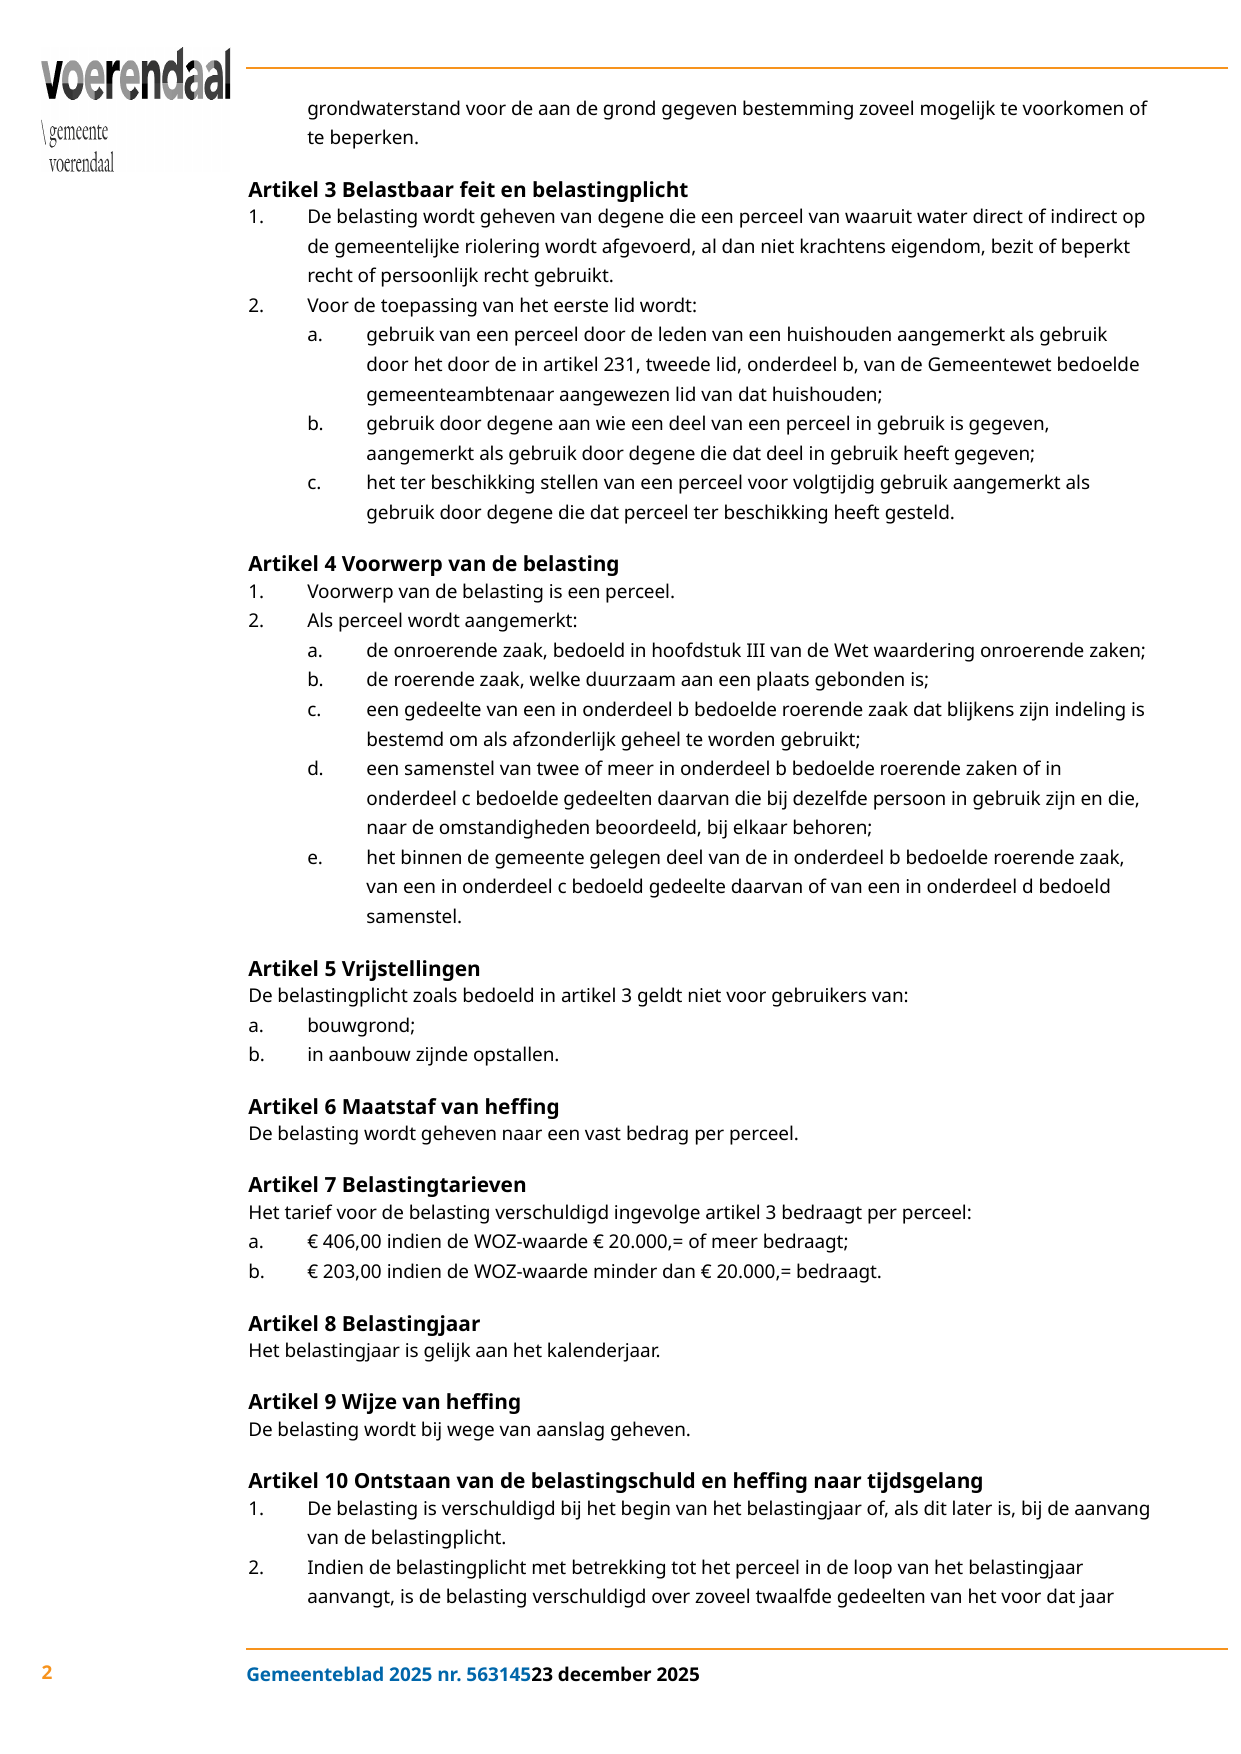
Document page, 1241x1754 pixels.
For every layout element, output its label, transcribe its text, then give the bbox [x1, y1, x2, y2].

list bouwgrond; [248, 1012, 1152, 1037]
picture [41, 47, 231, 172]
text Artikel 6 Maatstaf van heffing [248, 1092, 1152, 1120]
text De belastingplicht zoals bedoeld in artikel 3 geldt niet voor gebruikers van: [248, 982, 1152, 1008]
text Artikel 3 Belastbaar feit en belastingplicht [248, 175, 1152, 203]
text Artikel 10 Ontstaan van de belastingschuld en heffing naar tijdsgelang [248, 1466, 1152, 1495]
list gebruik door degene aan wie een deel van een perceel in gebruik is gegeven, aangemerkt als gebruik door degene die dat deel in gebruik heeft gegeven; [307, 410, 1152, 466]
list De belasting is verschuldigd bij het begin van het belastingjaar of, als dit later is, bij de aanvang van de belastingplicht. [248, 1495, 1152, 1550]
text Artikel 9 Wijze van heffing [248, 1387, 1152, 1416]
text Het belastingjaar is gelijk aan het kalenderjaar. [248, 1337, 1152, 1363]
text Artikel 7 Belastingtarieven [248, 1171, 1152, 1199]
list in aanbouw zijnde opstallen. [248, 1041, 1152, 1067]
list het ter beschikking stellen van een perceel voor volgtijdig gebruik aangemerkt als gebruik door degene die dat perceel ter beschikking heeft gesteld. [307, 469, 1152, 525]
list gebruik van een perceel door de leden van een huishouden aangemerkt als gebruik door het door de in artikel 231, tweede lid, onderdeel b, van de Gemeentewet bedoelde gemeenteambtenaar aangewezen lid van dat huishouden; [307, 322, 1152, 406]
list de onroerende zaak, bedoeld in hoofdstuk III van de Wet waardering onroerende zaken; [307, 637, 1152, 663]
text Het tarief voor de belasting verschuldigd ingevolge artikel 3 bedraagt per perceel: [248, 1199, 1152, 1225]
text Artikel 8 Belastingjaar [248, 1309, 1152, 1337]
list Voorwerp van de belasting is een perceel. [248, 578, 1152, 604]
list de roerende zaak, welke duurzaam aan een plaats gebonden is; [307, 667, 1152, 692]
list Als perceel wordt aangemerkt: [248, 607, 1152, 633]
list een samenstel van twee of meer in onderdeel b bedoelde roerende zaken of in onderdeel c bedoelde gedeelten daarvan die bij dezelfde persoon in gebruik zijn en die, naar de omstandigheden beoordeeld, bij elkaar behoren; [307, 755, 1152, 840]
list grondwaterstand voor de aan de grond gegeven bestemming zoveel mogelijk te voorkomen of te beperken. [248, 95, 1152, 150]
list een gedeelte van een in onderdeel b bedoelde roerende zaak dat blijkens zijn indeling is bestemd om als afzonderlijk geheel te worden gebruikt; [307, 696, 1152, 752]
list € 406,00 indien de WOZ-waarde € 20.000,= of meer bedraagt; [248, 1229, 1152, 1254]
list Voor de toepassing van het eerste lid wordt: [248, 292, 1152, 318]
text De belasting wordt bij wege van aanslag geheven. [248, 1416, 1152, 1442]
text Artikel 5 Vrijstellingen [248, 954, 1152, 982]
list € 203,00 indien de WOZ-waarde minder dan € 20.000,= bedraagt. [248, 1258, 1152, 1284]
list De belasting wordt geheven van degene die een perceel van waaruit water direct of indirect op de gemeentelijke riolering wordt afgevoerd, al dan niet krachtens eigendom, bezit of beperkt recht of persoonlijk recht gebruikt. [248, 203, 1152, 288]
text Artikel 4 Voorwerp van de belasting [248, 549, 1152, 578]
list het binnen de gemeente gelegen deel van de in onderdeel b bedoelde roerende zaak, van een in onderdeel c bedoeld gedeelte daarvan of van een in onderdeel d bedoeld samenstel. [307, 844, 1152, 929]
list Indien de belastingplicht met betrekking tot het perceel in de loop van het belastingjaar aanvangt, is de belasting verschuldigd over zoveel twaalfde gedeelten van het voor dat jaar [248, 1554, 1152, 1609]
text De belasting wordt geheven naar een vast bedrag per perceel. [248, 1120, 1152, 1146]
